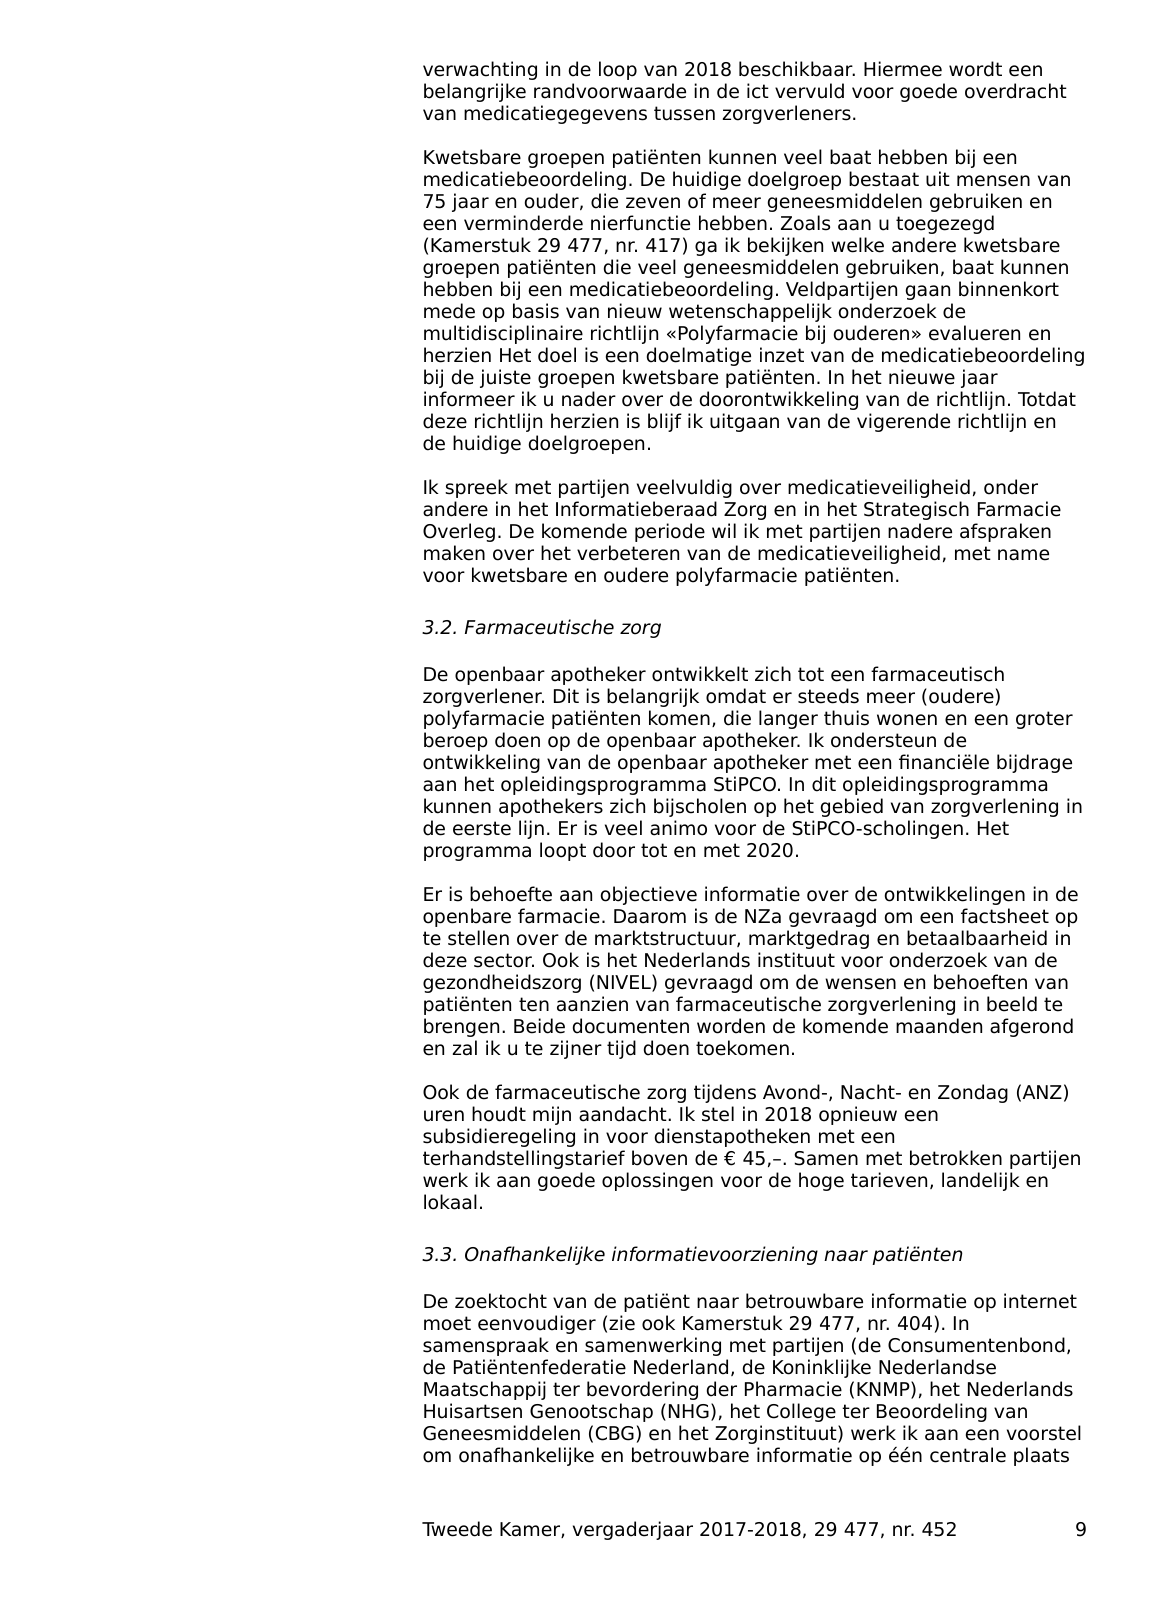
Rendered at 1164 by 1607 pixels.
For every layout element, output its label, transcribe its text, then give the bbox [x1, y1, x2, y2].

text Ik spreek met partijen veelvuldig over medicatieveiligheid, onder andere in het Informatieberaad Zorg en in het Strategisch Farmacie Overleg. De komende periode wil ik met partijen nadere afspraken maken over het verbeteren van de medicatieveiligheid, met name voor kwetsbare en oudere polyfarmacie patiënten. [422, 477, 1087, 587]
text Er is behoefte aan objectieve informatie over de ontwikkelingen in de openbare farmacie. Daarom is de NZa gevraagd om een factsheet op te stellen over de marktstructuur, marktgedrag en betaalbaarheid in deze sector. Ook is het Nederlands instituut voor onderzoek van de gezondheidszorg (NIVEL) gevraagd om de wensen en behoeften van patiënten ten aanzien van farmaceutische zorgverlening in beeld te brengen. Beide documenten worden de komende maanden afgerond en zal ik u te zijner tijd doen toekomen. [422, 884, 1087, 1060]
subtitle 3.2. Farmaceutische zorg [422, 617, 1087, 639]
text De zoektocht van de patiënt naar betrouwbare informatie op internet moet eenvoudiger (zie ook Kamerstuk 29 477, nr. 404). In samenspraak en samenwerking met partijen (de Consumentenbond, de Patiëntenfederatie Nederland, de Koninklijke Nederlandse Maatschappij ter bevordering der Pharmacie (KNMP), het Nederlands Huisartsen Genootschap (NHG), het College ter Beoordeling van Geneesmiddelen (CBG) en het Zorginstituut) werk ik aan een voorstel om onafhankelijke en betrouwbare informatie op één centrale plaats [422, 1291, 1087, 1467]
subtitle 3.3. Onafhankelijke informatievoorziening naar patiënten [422, 1244, 1087, 1266]
text verwachting in de loop van 2018 beschikbaar. Hiermee wordt een belangrijke randvoorwaarde in de ict vervuld voor goede overdracht van medicatiegegevens tussen zorgverleners. [422, 59, 1087, 125]
text Ook de farmaceutische zorg tijdens Avond-, Nacht- en Zondag (ANZ) uren houdt mijn aandacht. Ik stel in 2018 opnieuw een subsidieregeling in voor dienstapotheken met een terhandstellingstarief boven de € 45,–. Samen met betrokken partijen werk ik aan goede oplossingen voor de hoge tarieven, landelijk en lokaal. [422, 1082, 1087, 1214]
text De openbaar apotheker ontwikkelt zich tot een farmaceutisch zorgverlener. Dit is belangrijk omdat er steeds meer (oudere) polyfarmacie patiënten komen, die langer thuis wonen en een groter beroep doen op de openbaar apotheker. Ik ondersteun de ontwikkeling van de openbaar apotheker met een financiële bijdrage aan het opleidingsprogramma StiPCO. In dit opleidingsprogramma kunnen apothekers zich bijscholen op het gebied van zorgverlening in de eerste lijn. Er is veel animo voor de StiPCO-scholingen. Het programma loopt door tot en met 2020. [422, 664, 1087, 862]
text Kwetsbare groepen patiënten kunnen veel baat hebben bij een medicatiebeoordeling. De huidige doelgroep bestaat uit mensen van 75 jaar en ouder, die zeven of meer geneesmiddelen gebruiken en een verminderde nierfunctie hebben. Zoals aan u toegezegd (Kamerstuk 29 477, nr. 417) ga ik bekijken welke andere kwetsbare groepen patiënten die veel geneesmiddelen gebruiken, baat kunnen hebben bij een medicatiebeoordeling. Veldpartijen gaan binnenkort mede op basis van nieuw wetenschappelijk onderzoek de multidisciplinaire richtlijn «Polyfarmacie bij ouderen» evalueren en herzien Het doel is een doelmatige inzet van de medicatiebeoordeling bij de juiste groepen kwetsbare patiënten. In het nieuwe jaar informeer ik u nader over de doorontwikkeling van de richtlijn. Totdat deze richtlijn herzien is blijf ik uitgaan van de vigerende richtlijn en de huidige doelgroepen. [422, 147, 1087, 455]
